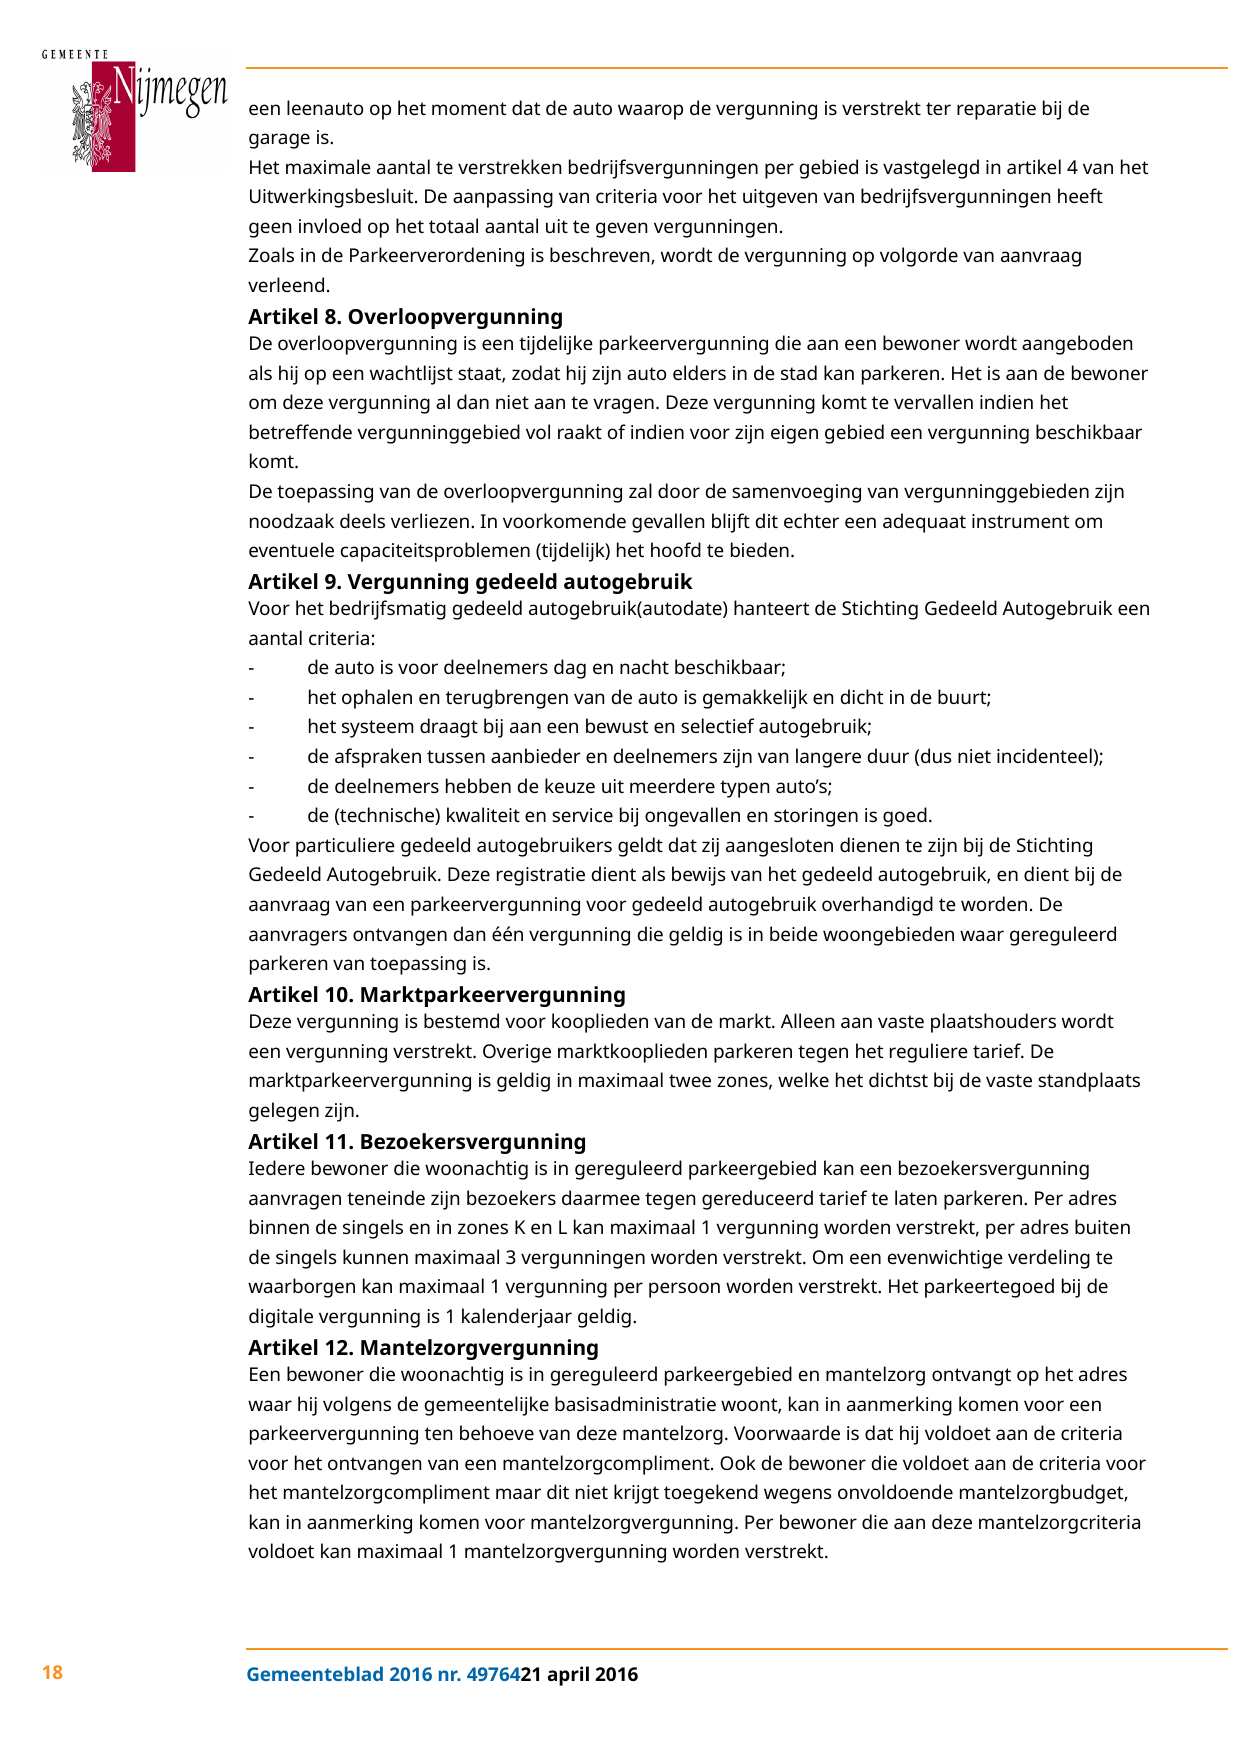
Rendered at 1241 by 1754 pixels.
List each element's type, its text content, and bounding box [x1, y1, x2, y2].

list de deelnemers hebben de keuze uit meerdere typen auto’s; [248, 773, 1152, 799]
list de auto is voor deelnemers dag en nacht beschikbaar; [248, 654, 1152, 680]
text Artikel 11. Bezoekersvergunning [248, 1127, 1152, 1155]
picture [41, 47, 231, 172]
text Het maximale aantal te verstrekken bedrijfsvergunningen per gebied is vastgelegd in artikel 4 van het Uitwerkingsbesluit. De aanpassing van criteria voor het uitgeven van bedrijfsvergunningen heeft geen invloed op het totaal aantal uit te geven vergunningen. [248, 154, 1152, 239]
text Artikel 10. Marktparkeervergunning [248, 980, 1152, 1008]
list de afspraken tussen aanbieder en deelnemers zijn van langere duur (dus niet incidenteel); [248, 743, 1152, 769]
text De toepassing van de overloopvergunning zal door de samenvoeging van vergunninggebieden zijn noodzaak deels verliezen. In voorkomende gevallen blijft dit echter een adequaat instrument om eventuele capaciteitsproblemen (tijdelijk) het hoofd te bieden. [248, 478, 1152, 563]
text Voor particuliere gedeeld autogebruikers geldt dat zij aangesloten dienen te zijn bij de Stichting Gedeeld Autogebruik. Deze registratie dient als bewijs van het gedeeld autogebruik, en dient bij de aanvraag van een parkeervergunning voor gedeeld autogebruik overhandigd te worden. De aanvragers ontvangen dan één vergunning die geldig is in beide woongebieden waar gereguleerd parkeren van toepassing is. [248, 832, 1152, 976]
text Artikel 12. Mantelzorgvergunning [248, 1333, 1152, 1361]
text Voor het bedrijfsmatig gedeeld autogebruik(autodate) hanteert de Stichting Gedeeld Autogebruik een aantal criteria: [248, 595, 1152, 651]
list de (technische) kwaliteit en service bij ongevallen en storingen is goed. [248, 802, 1152, 828]
text De overloopvergunning is een tijdelijke parkeervergunning die aan een bewoner wordt aangeboden als hij op een wachtlijst staat, zodat hij zijn auto elders in de stad kan parkeren. Het is aan de bewoner om deze vergunning al dan niet aan te vragen. Deze vergunning komt te vervallen indien het betreffende vergunninggebied vol raakt of indien voor zijn eigen gebied een vergunning beschikbaar komt. [248, 330, 1152, 474]
text Iedere bewoner die woonachtig is in gereguleerd parkeergebied kan een bezoekersvergunning aanvragen teneinde zijn bezoekers daarmee tegen gereduceerd tarief te laten parkeren. Per adres binnen de singels en in zones K en L kan maximaal 1 vergunning worden verstrekt, per adres buiten de singels kunnen maximaal 3 vergunningen worden verstrekt. Om een evenwichtige verdeling te waarborgen kan maximaal 1 vergunning per persoon worden verstrekt. Het parkeertegoed bij de digitale vergunning is 1 kalenderjaar geldig. [248, 1155, 1152, 1329]
list het systeem draagt bij aan een bewust en selectief autogebruik; [248, 714, 1152, 739]
text een leenauto op het moment dat de auto waarop de vergunning is verstrekt ter reparatie bij de garage is. [248, 95, 1152, 150]
list het ophalen en terugbrengen van de auto is gemakkelijk en dicht in de buurt; [248, 684, 1152, 710]
text Deze vergunning is bestemd voor kooplieden van de markt. Alleen aan vaste plaatshouders wordt een vergunning verstrekt. Overige marktkooplieden parkeren tegen het reguliere tarief. De marktparkeervergunning is geldig in maximaal twee zones, welke het dichtst bij de vaste standplaats gelegen zijn. [248, 1008, 1152, 1123]
text Artikel 8. Overloopvergunning [248, 302, 1152, 330]
text Zoals in de Parkeerverordening is beschreven, wordt de vergunning op volgorde van aanvraag verleend. [248, 243, 1152, 298]
text Artikel 9. Vergunning gedeeld autogebruik [248, 567, 1152, 595]
text Een bewoner die woonachtig is in gereguleerd parkeergebied en mantelzorg ontvangt op het adres waar hij volgens de gemeentelijke basisadministratie woont, kan in aanmerking komen voor een parkeervergunning ten behoeve van deze mantelzorg. Voorwaarde is dat hij voldoet aan de criteria voor het ontvangen van een mantelzorgcompliment. Ook de bewoner die voldoet aan de criteria voor het mantelzorgcompliment maar dit niet krijgt toegekend wegens onvoldoende mantelzorgbudget, kan in aanmerking komen voor mantelzorgvergunning. Per bewoner die aan deze mantelzorgcriteria voldoet kan maximaal 1 mantelzorgvergunning worden verstrekt. [248, 1361, 1152, 1564]
